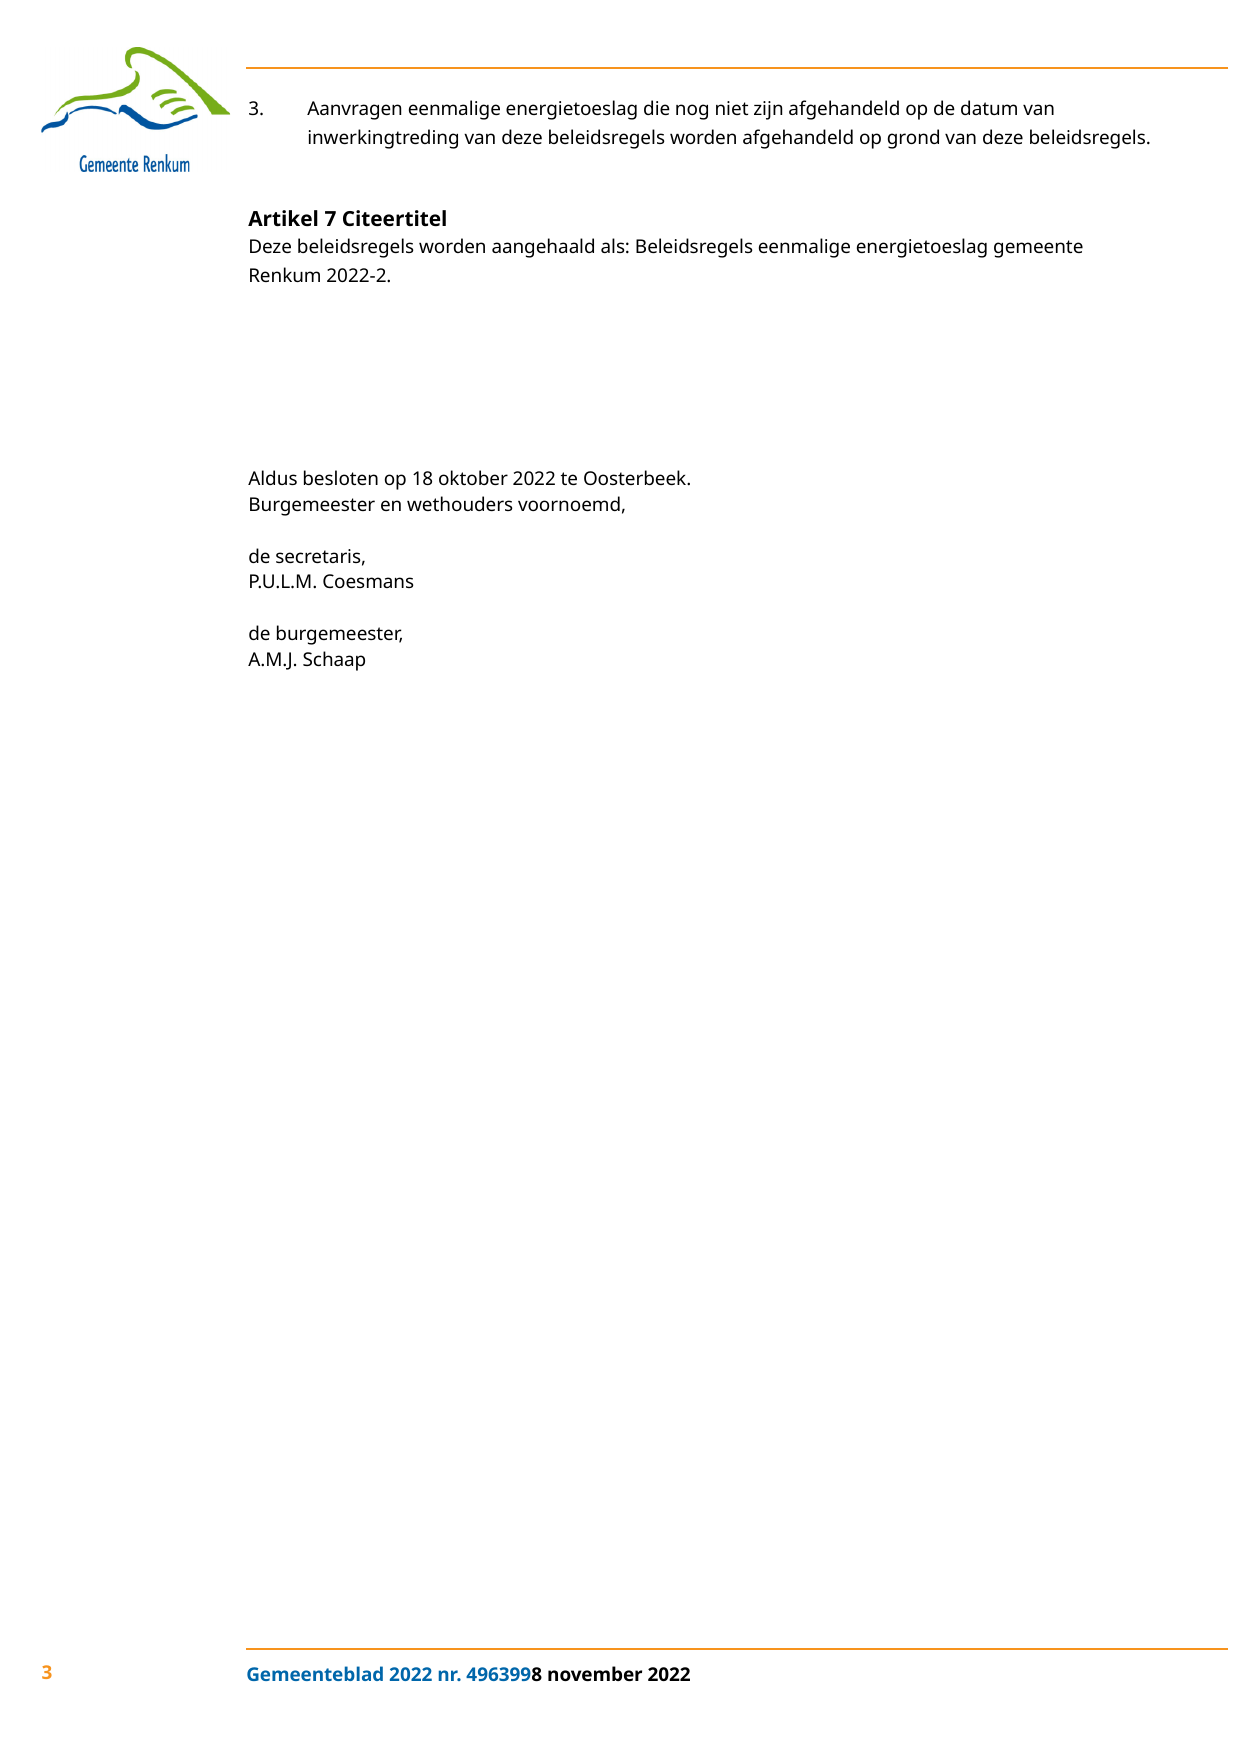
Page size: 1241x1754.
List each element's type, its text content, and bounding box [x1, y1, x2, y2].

text de burgemeester, [248, 620, 1152, 646]
text Aldus besloten op 18 oktober 2022 te Oosterbeek. [248, 466, 1152, 491]
list Aanvragen eenmalige energietoeslag die nog niet zijn afgehandeld op de datum van inwerkingtreding van deze beleidsregels worden afgehandeld op grond van deze beleidsregels. [248, 95, 1152, 150]
text Artikel 7 Citeertitel [248, 204, 1152, 233]
text A.M.J. Schaap [248, 646, 1152, 671]
text de secretaris, [248, 543, 1152, 568]
text Burgemeester en wethouders voornoemd, [248, 491, 1152, 517]
text P.U.L.M. Coesmans [248, 568, 1152, 594]
text Deze beleidsregels worden aangehaald als: Beleidsregels eenmalige energietoeslag gemeente Renkum 2022-2. [248, 233, 1152, 288]
picture [41, 47, 231, 172]
